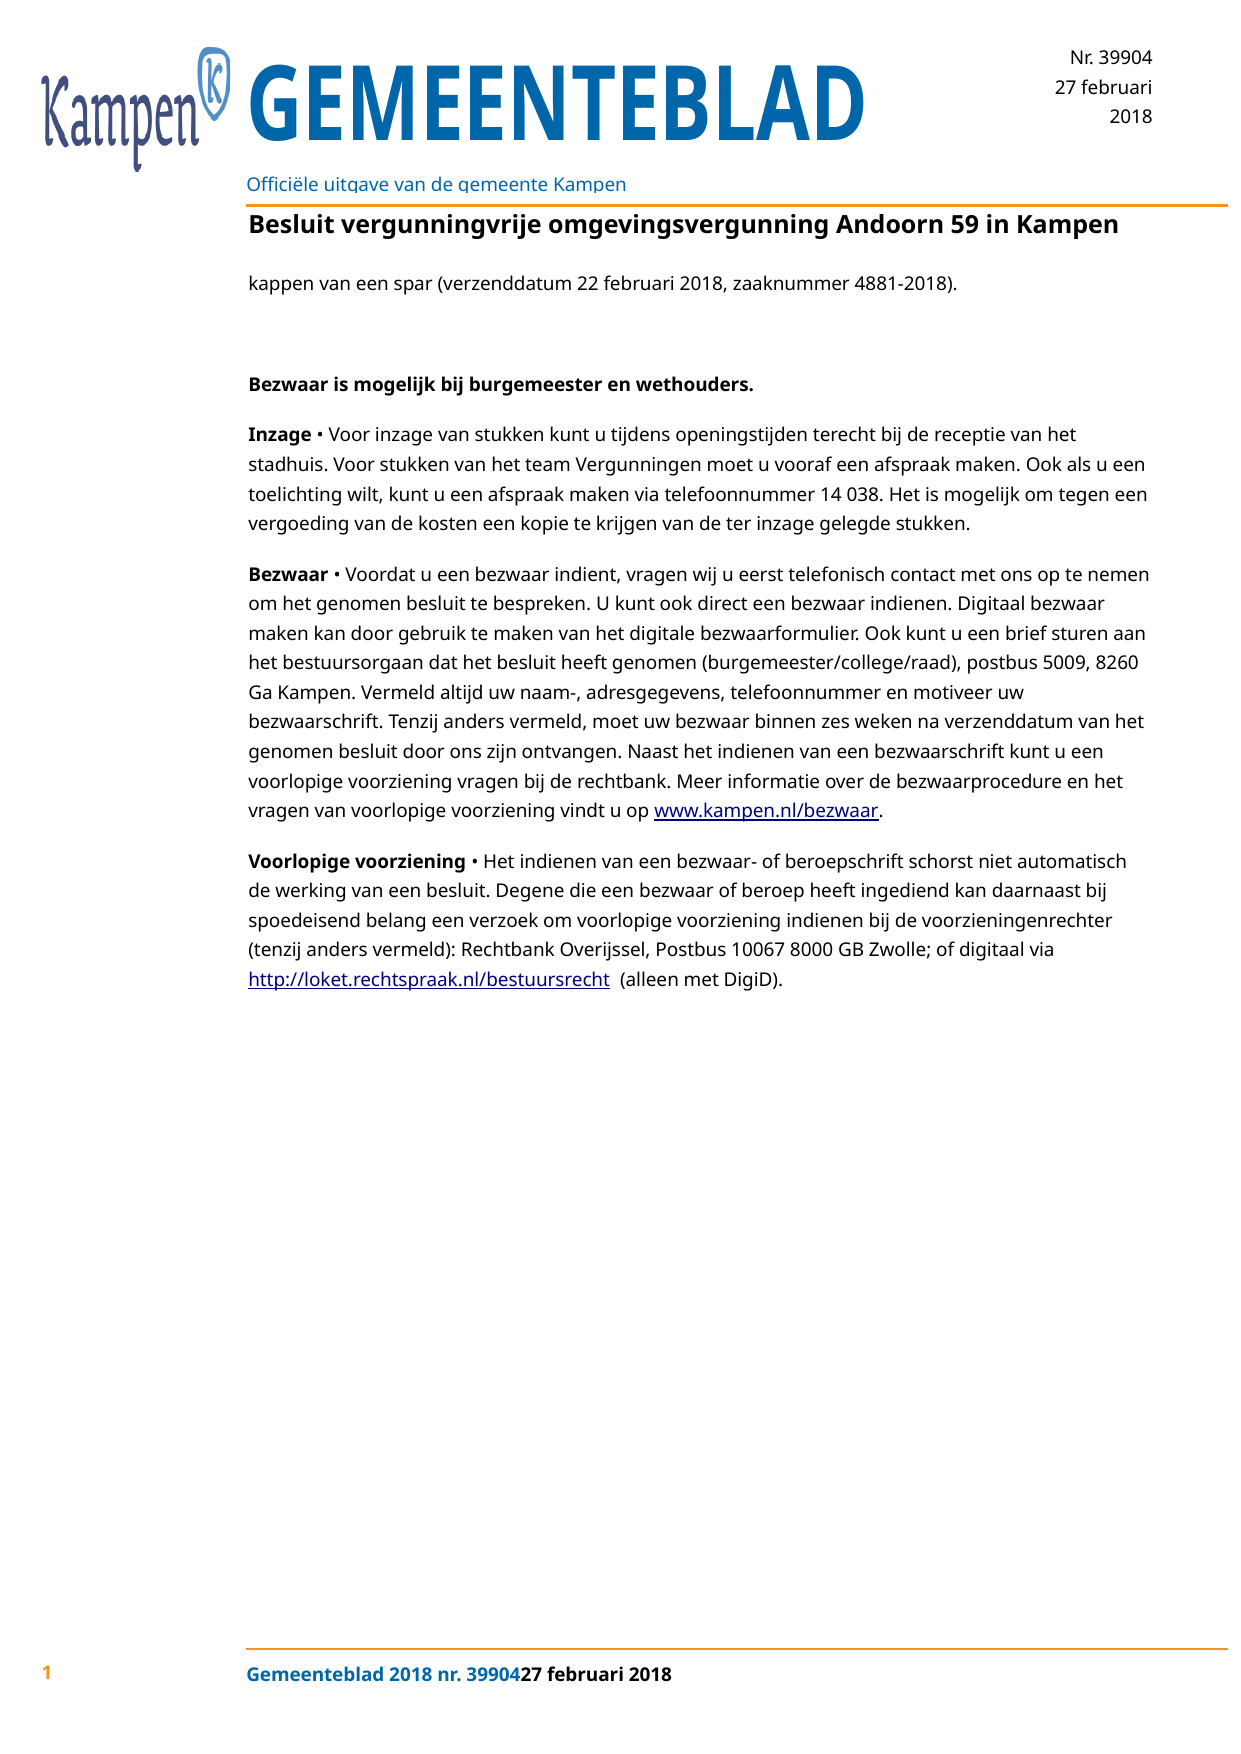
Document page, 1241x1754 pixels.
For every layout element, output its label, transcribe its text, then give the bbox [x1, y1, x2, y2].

text Bezwaar • Voordat u een bezwaar indient, vragen wij u eerst telefonisch contact met ons op te nemen om het genomen besluit te bespreken. U kunt ook direct een bezwaar indienen. Digitaal bezwaar maken kan door gebruik te maken van het digitale bezwaarformulier. Ook kunt u een brief sturen aan het bestuursorgaan dat het besluit heeft genomen (burgemeester/college/raad), postbus 5009, 8260 Ga Kampen. Vermeld altijd uw naam-, adresgegevens, telefoonnummer en motiveer uw bezwaarschrift. Tenzij anders vermeld, moet uw bezwaar binnen zes weken na verzenddatum van het genomen besluit door ons zijn ontvangen. Naast het indienen van een bezwaarschrift kunt u een voorlopige voorziening vragen bij de rechtbank. Meer informatie over de bezwaarprocedure en het vragen van voorlopige voorziening vindt u op www.kampen.nl/bezwaar. [248, 561, 1152, 823]
picture [41, 47, 231, 172]
text Voorlopige voorziening • Het indienen van een bezwaar- of beroepschrift schorst niet automatisch de werking van een besluit. Degene die een bezwaar of beroep heeft ingediend kan daarnaast bij spoedeisend belang een verzoek om voorlopige voorziening indienen bij de voorzieningenrechter (tenzij anders vermeld): Rechtbank Overijssel, Postbus 10067 8000 GB Zwolle; of digitaal via http://loket.rechtspraak.nl/bestuursrecht (alleen met DigiD). [248, 848, 1152, 992]
text Bezwaar is mogelijk bij burgemeester en wethouders. [248, 371, 1152, 397]
text Inzage • Voor inzage van stukken kunt u tijdens openingstijden terecht bij de receptie van het stadhuis. Voor stukken van het team Vergunningen moet u vooraf een afspraak maken. Ook als u een toelichting wilt, kunt u een afspraak maken via telefoonnummer 14 038. Het is mogelijk om tegen een vergoeding van de kosten een kopie te krijgen van de ter inzage gelegde stukken. [248, 422, 1152, 536]
text Besluit vergunningvrije omgevingsvergunning Andoorn 59 in Kampen [248, 207, 1152, 241]
text kappen van een spar (verzenddatum 22 februari 2018, zaaknummer 4881-2018). [248, 270, 1152, 296]
